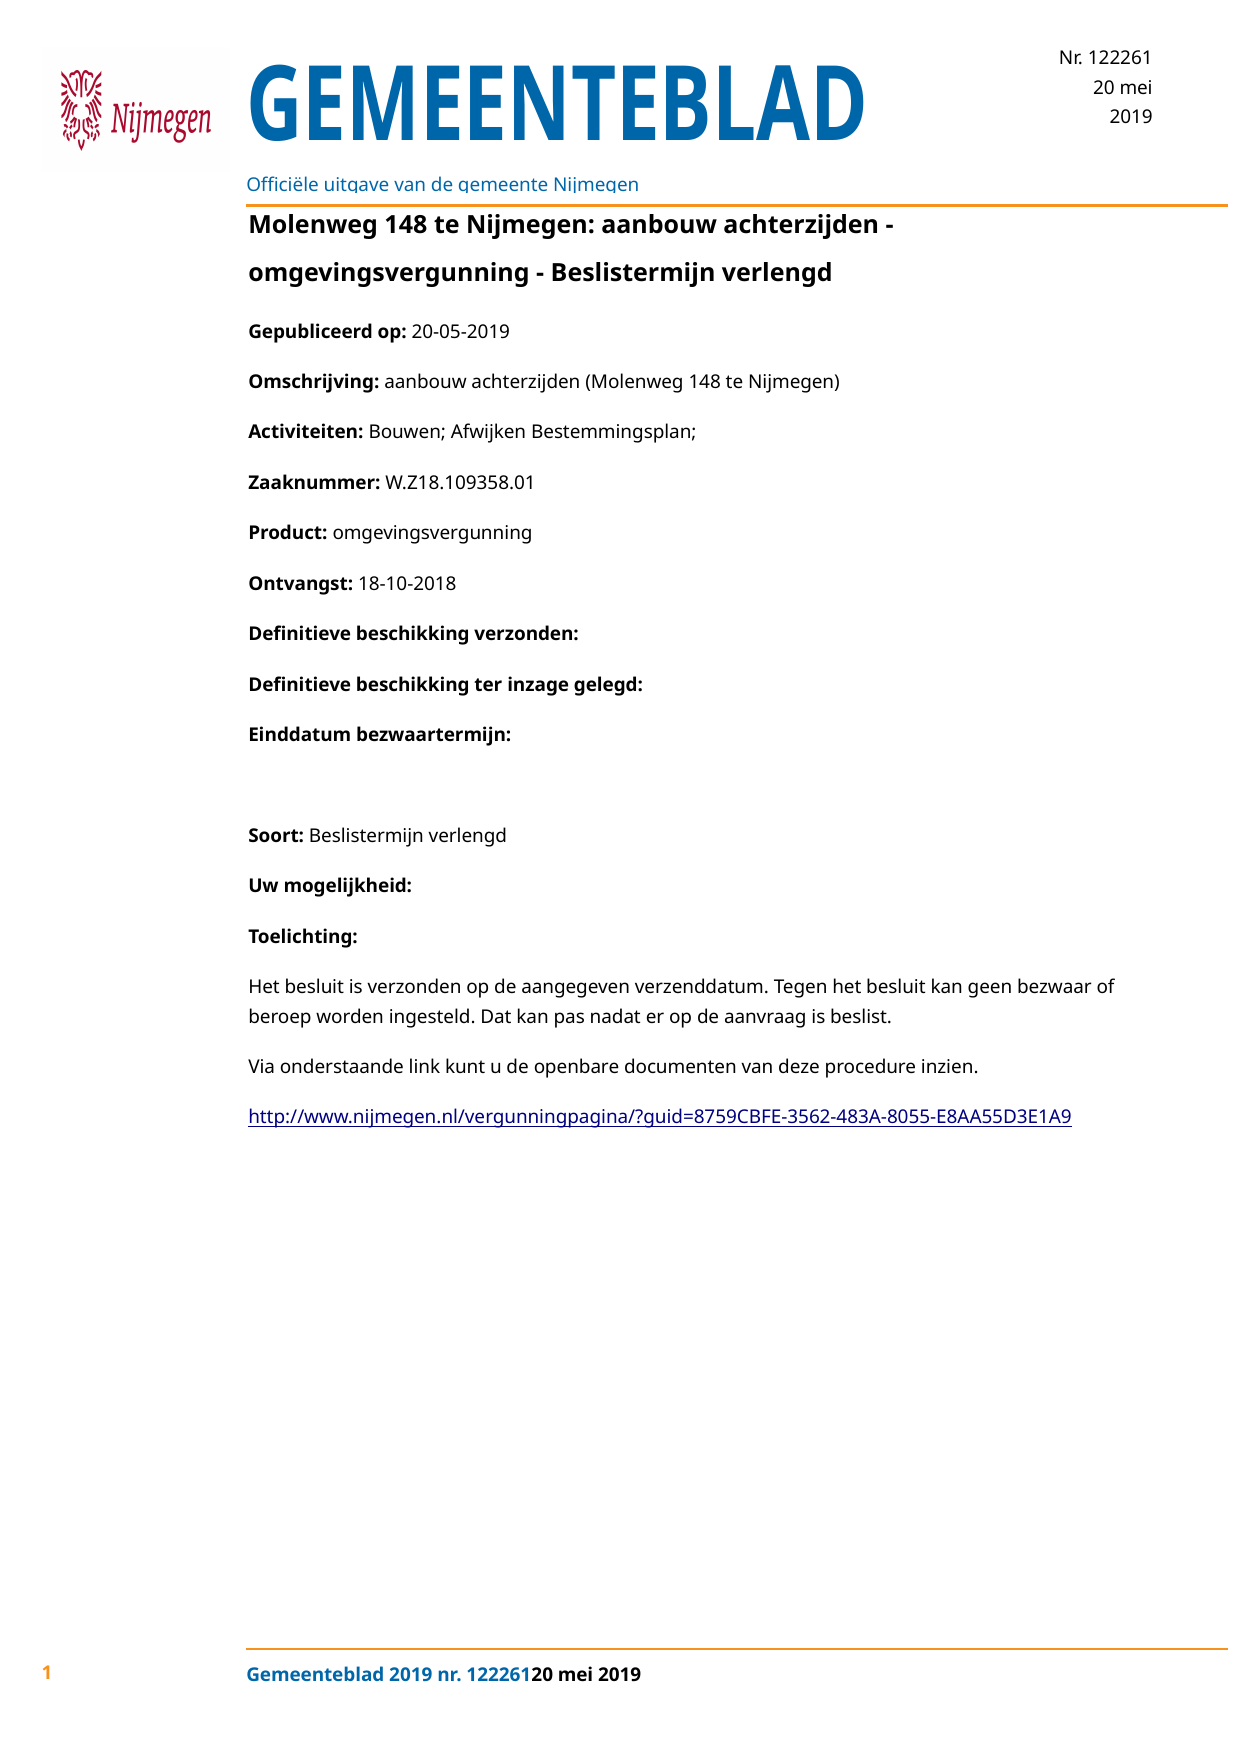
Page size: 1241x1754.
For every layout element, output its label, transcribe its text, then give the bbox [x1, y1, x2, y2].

text Het besluit is verzonden op de aangegeven verzenddatum. Tegen het besluit kan geen bezwaar of beroep worden ingesteld. Dat kan pas nadat er op de aanvraag is beslist. [248, 973, 1152, 1029]
picture [41, 47, 231, 172]
text Definitieve beschikking verzonden: [248, 620, 1152, 646]
text Omschrijving: aanbouw achterzijden (Molenweg 148 te Nijmegen) [248, 368, 1152, 394]
text Molenweg 148 te Nijmegen: aanbouw achterzijden - omgevingsvergunning - Beslistermijn verlengd [248, 207, 1152, 288]
text Gepubliceerd op: 20-05-2019 [248, 318, 1152, 344]
text Soort: Beslistermijn verlengd [248, 822, 1152, 848]
text Definitieve beschikking ter inzage gelegd: [248, 671, 1152, 697]
text Toelichting: [248, 923, 1152, 949]
text Activiteiten: Bouwen; Afwijken Bestemmingsplan; [248, 419, 1152, 444]
text Zaaknummer: W.Z18.109358.01 [248, 469, 1152, 495]
text Product: omgevingsvergunning [248, 519, 1152, 545]
text Ontvangst: 18-10-2018 [248, 570, 1152, 596]
text Uw mogelijkheid: [248, 872, 1152, 898]
text http://www.nijmegen.nl/vergunningpagina/?guid=8759CBFE-3562-483A-8055-E8AA55D3E1A9 [248, 1104, 1152, 1129]
text Einddatum bezwaartermijn: [248, 721, 1152, 747]
text Via onderstaande link kunt u de openbare documenten van deze procedure inzien. [248, 1053, 1152, 1079]
